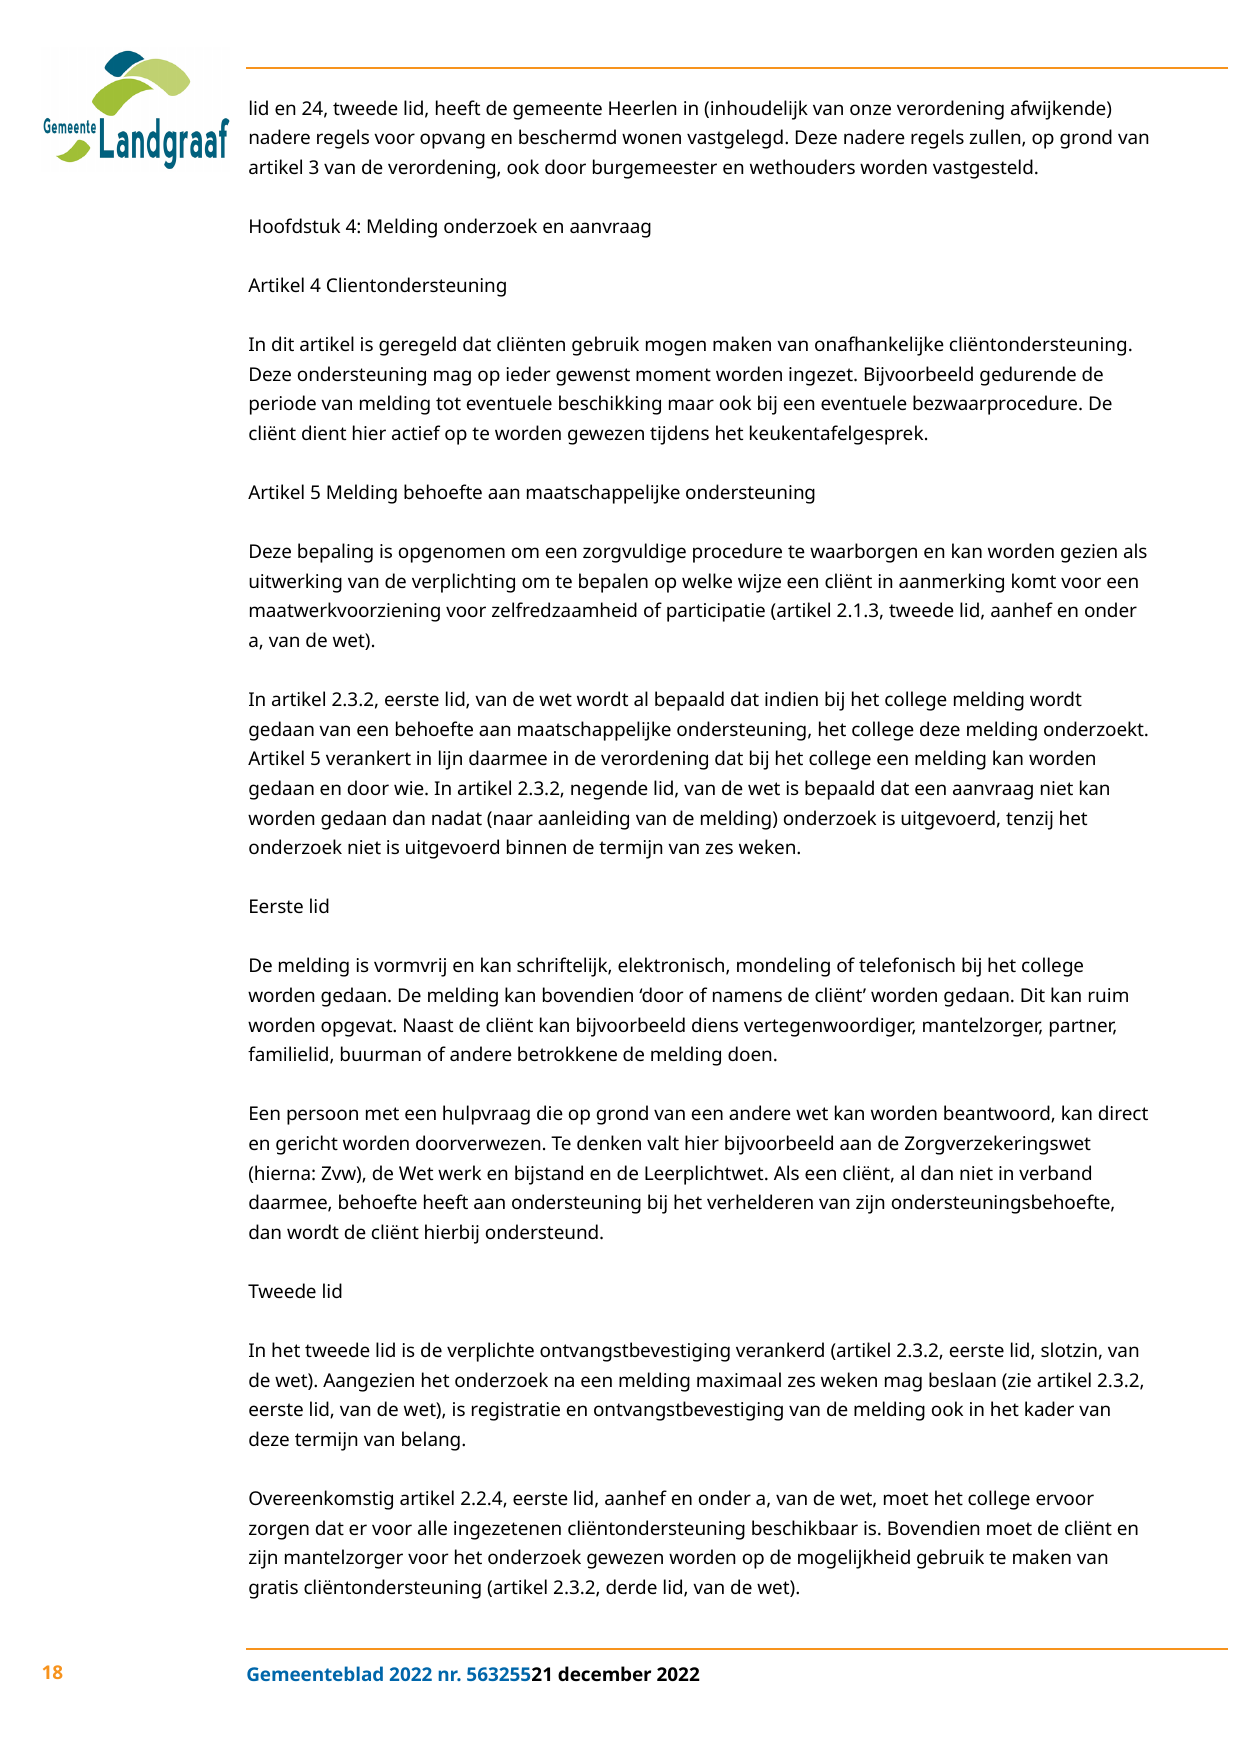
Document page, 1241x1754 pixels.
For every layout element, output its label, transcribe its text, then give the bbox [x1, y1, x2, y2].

text In artikel 2.3.2, eerste lid, van de wet wordt al bepaald dat indien bij het college melding wordt gedaan van een behoefte aan maatschappelijke ondersteuning, het college deze melding onderzoekt. Artikel 5 verankert in lijn daarmee in de verordening dat bij het college een melding kan worden gedaan en door wie. In artikel 2.3.2, negende lid, van de wet is bepaald dat een aanvraag niet kan worden gedaan dan nadat (naar aanleiding van de melding) onderzoek is uitgevoerd, tenzij het onderzoek niet is uitgevoerd binnen de termijn van zes weken. [248, 686, 1152, 860]
text Een persoon met een hulpvraag die op grond van een andere wet kan worden beantwoord, kan direct en gericht worden doorverwezen. Te denken valt hier bijvoorbeeld aan de Zorgverzekeringswet (hierna: Zvw), de Wet werk en bijstand en de Leerplichtwet. Als een cliënt, al dan niet in verband daarmee, behoefte heeft aan ondersteuning bij het verhelderen van zijn ondersteuningsbehoefte, dan wordt de cliënt hierbij ondersteund. [248, 1101, 1152, 1245]
picture [41, 47, 231, 172]
text De melding is vormvrij en kan schriftelijk, elektronisch, mondeling of telefonisch bij het college worden gedaan. De melding kan bovendien ‘door of namens de cliënt’ worden gedaan. Dit kan ruim worden opgevat. Naast de cliënt kan bijvoorbeeld diens vertegenwoordiger, mantelzorger, partner, familielid, buurman of andere betrokkene de melding doen. [248, 953, 1152, 1067]
text Tweede lid [248, 1278, 1152, 1304]
text In het tweede lid is de verplichte ontvangstbevestiging verankerd (artikel 2.3.2, eerste lid, slotzin, van de wet). Aangezien het onderzoek na een melding maximaal zes weken mag beslaan (zie artikel 2.3.2, eerste lid, van de wet), is registratie en ontvangstbevestiging van de melding ook in het kader van deze termijn van belang. [248, 1337, 1152, 1452]
text Overeenkomstig artikel 2.2.4, eerste lid, aanhef en onder a, van de wet, moet het college ervoor zorgen dat er voor alle ingezetenen cliëntondersteuning beschikbaar is. Bovendien moet de cliënt en zijn mantelzorger voor het onderzoek gewezen worden op de mogelijkheid gebruik te maken van gratis cliëntondersteuning (artikel 2.3.2, derde lid, van de wet). [248, 1485, 1152, 1600]
text Deze bepaling is opgenomen om een zorgvuldige procedure te waarborgen en kan worden gezien als uitwerking van de verplichting om te bepalen op welke wijze een cliënt in aanmerking komt voor een maatwerkvoorziening voor zelfredzaamheid of participatie (artikel 2.1.3, tweede lid, aanhef en onder a, van de wet). [248, 538, 1152, 653]
text In dit artikel is geregeld dat cliënten gebruik mogen maken van onafhankelijke cliëntondersteuning. Deze ondersteuning mag op ieder gewenst moment worden ingezet. Bijvoorbeeld gedurende de periode van melding tot eventuele beschikking maar ook bij een eventuele bezwaarprocedure. De cliënt dient hier actief op te worden gewezen tijdens het keukentafelgesprek. [248, 331, 1152, 446]
text Hoofdstuk 4: Melding onderzoek en aanvraag [248, 213, 1152, 239]
text Eerste lid [248, 893, 1152, 919]
text Artikel 5 Melding behoefte aan maatschappelijke ondersteuning [248, 479, 1152, 505]
text Artikel 4 Clientondersteuning [248, 272, 1152, 298]
text lid en 24, tweede lid, heeft de gemeente Heerlen in (inhoudelijk van onze verordening afwijkende) nadere regels voor opvang en beschermd wonen vastgelegd. Deze nadere regels zullen, op grond van artikel 3 van de verordening, ook door burgemeester en wethouders worden vastgesteld. [248, 95, 1152, 180]
